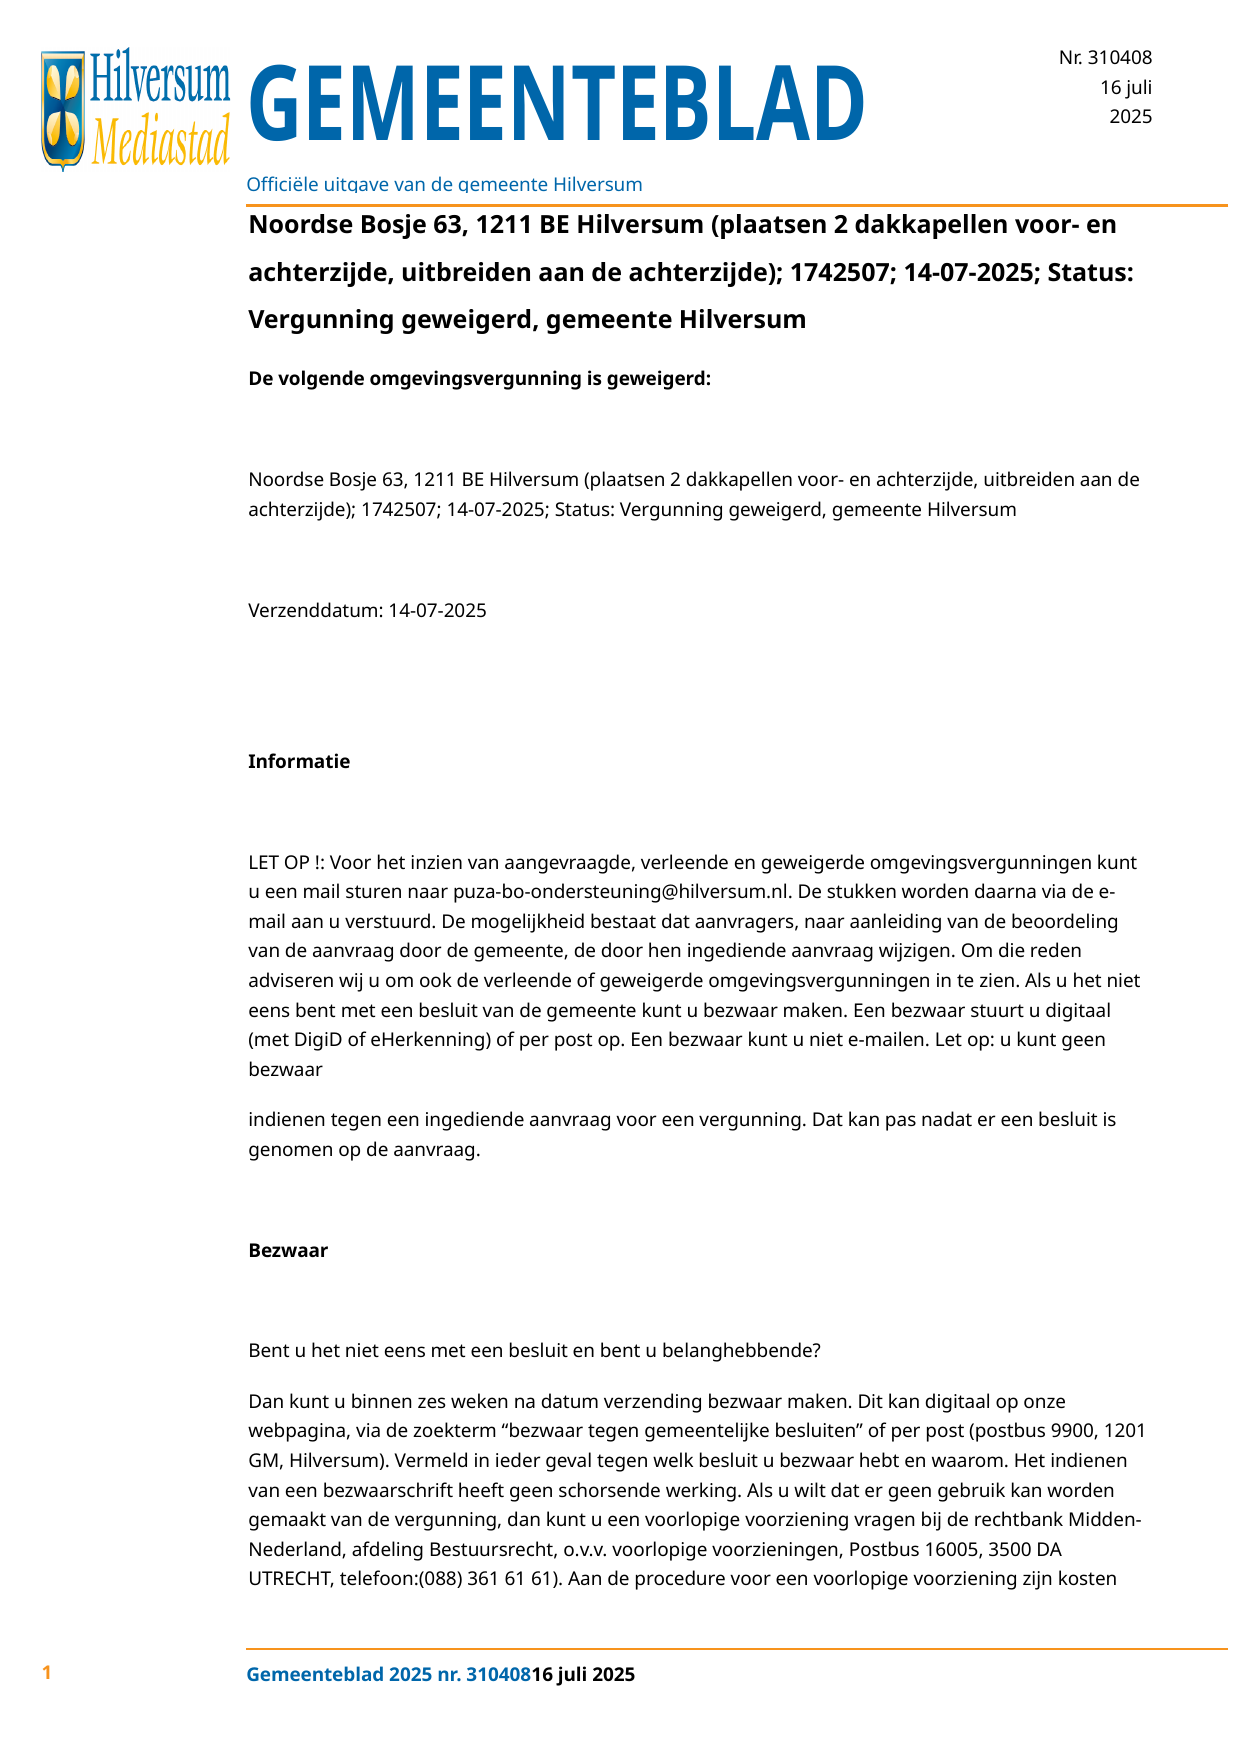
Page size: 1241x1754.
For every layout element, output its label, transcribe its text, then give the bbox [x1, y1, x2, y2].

text Bezwaar [248, 1237, 1152, 1262]
text Dan kunt u binnen zes weken na datum verzending bezwaar maken. Dit kan digitaal op onze webpagina, via de zoekterm “bezwaar tegen gemeentelijke besluiten” of per post (postbus 9900, 1201 GM, Hilversum). Vermeld in ieder geval tegen welk besluit u bezwaar hebt en waarom. Het indienen van een bezwaarschrift heeft geen schorsende werking. Als u wilt dat er geen gebruik kan worden gemaakt van de vergunning, dan kunt u een voorlopige voorziening vragen bij de rechtbank Midden-Nederland, afdeling Bestuursrecht, o.v.v. voorlopige voorzieningen, Postbus 16005, 3500 DA UTRECHT, telefoon:(088) 361 61 61). Aan de procedure voor een voorlopige voorziening zijn kosten [248, 1388, 1152, 1591]
text Noordse Bosje 63, 1211 BE Hilversum (plaatsen 2 dakkapellen voor- en achterzijde, uitbreiden aan de achterzijde); 1742507; 14-07-2025; Status: Vergunning geweigerd, gemeente Hilversum [248, 466, 1152, 522]
picture [41, 47, 231, 172]
text indienen tegen een ingediende aanvraag voor een vergunning. Dat kan pas nadat er een besluit is genomen op de aanvraag. [248, 1106, 1152, 1162]
text Noordse Bosje 63, 1211 BE Hilversum (plaatsen 2 dakkapellen voor- en achterzijde, uitbreiden aan de achterzijde); 1742507; 14-07-2025; Status: Vergunning geweigerd, gemeente Hilversum [248, 207, 1152, 336]
text De volgende omgevingsvergunning is geweigerd: [248, 366, 1152, 391]
text Verzenddatum: 14-07-2025 [248, 597, 1152, 622]
text LET OP !: Voor het inzien van aangevraagde, verleende en geweigerde omgevingsvergunningen kunt u een mail sturen naar puza-bo-ondersteuning@hilversum.nl. De stukken worden daarna via de e-mail aan u verstuurd. De mogelijkheid bestaat dat aanvragers, naar aanleiding van de beoordeling van de aanvraag door de gemeente, de door hen ingediende aanvraag wijzigen. Om die reden adviseren wij u om ook de verleende of geweigerde omgevingsvergunningen in te zien. Als u het niet eens bent met een besluit van de gemeente kunt u bezwaar maken. Een bezwaar stuurt u digitaal (met DigiD of eHerkenning) of per post op. Een bezwaar kunt u niet e-mailen. Let op: u kunt geen bezwaar [248, 849, 1152, 1082]
text Informatie [248, 748, 1152, 774]
text Bent u het niet eens met een besluit en bent u belanghebbende? [248, 1338, 1152, 1363]
